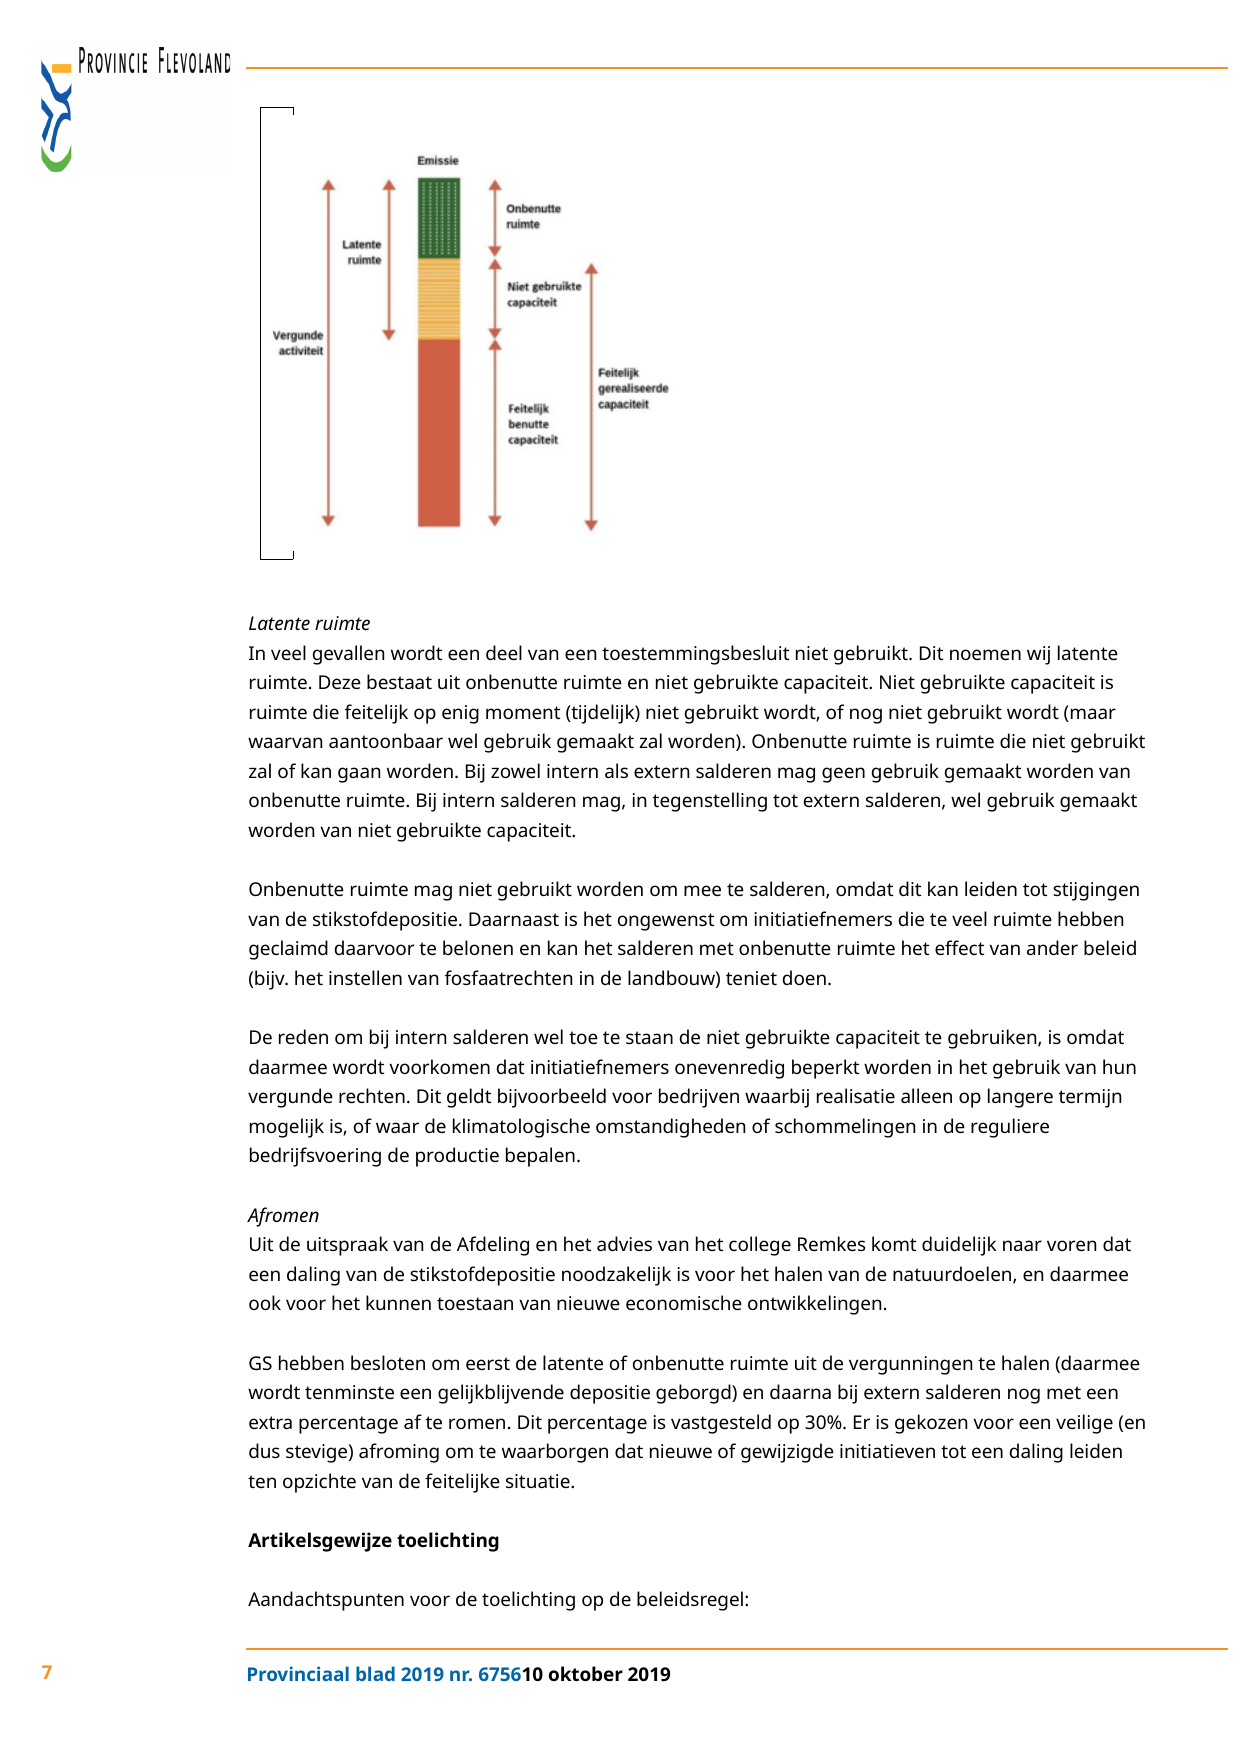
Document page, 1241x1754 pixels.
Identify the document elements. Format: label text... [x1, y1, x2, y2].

text In veel gevallen wordt een deel van een toestemmingsbesluit niet gebruikt. Dit noemen wij latente ruimte. Deze bestaat uit onbenutte ruimte en niet gebruikte capaciteit. Niet gebruikte capaciteit is ruimte die feitelijk op enig moment (tijdelijk) niet gebruikt wordt, of nog niet gebruikt wordt (maar waarvan aantoonbaar wel gebruik gemaakt zal worden). Onbenutte ruimte is ruimte die niet gebruikt zal of kan gaan worden. Bij zowel intern als extern salderen mag geen gebruik gemaakt worden van onbenutte ruimte. Bij intern salderen mag, in tegenstelling tot extern salderen, wel gebruik gemaakt worden van niet gebruikte capaciteit. [248, 640, 1152, 843]
text Afromen [248, 1202, 1152, 1228]
text Latente ruimte [248, 610, 1152, 636]
picture [41, 47, 231, 172]
text Artikelsgewijze toelichting [248, 1527, 1152, 1553]
text Onbenutte ruimte mag niet gebruikt worden om mee te salderen, omdat dit kan leiden tot stijgingen van de stikstofdepositie. Daarnaast is het ongewenst om initiatiefnemers die te veel ruimte hebben geclaimd daarvoor te belonen en kan het salderen met onbenutte ruimte het effect van ander beleid (bijv. het instellen van fosfaatrechten in de landbouw) teniet doen. [248, 876, 1152, 991]
picture [268, 115, 683, 551]
text Uit de uitspraak van de Afdeling en het advies van het college Remkes komt duidelijk naar voren dat een daling van de stikstofdepositie noodzakelijk is voor het halen van de natuurdoelen, en daarmee ook voor het kunnen toestaan van nieuwe economische ontwikkelingen. [248, 1231, 1152, 1316]
text De reden om bij intern salderen wel toe te staan de niet gebruikte capaciteit te gebruiken, is omdat daarmee wordt voorkomen dat initiatiefnemers onevenredig beperkt worden in het gebruik van hun vergunde rechten. Dit geldt bijvoorbeeld voor bedrijven waarbij realisatie alleen op langere termijn mogelijk is, of waar de klimatologische omstandigheden of schommelingen in de reguliere bedrijfsvoering de productie bepalen. [248, 1024, 1152, 1168]
text Aandachtspunten voor de toelichting op de beleidsregel: [248, 1586, 1152, 1612]
text GS hebben besloten om eerst de latente of onbenutte ruimte uit de vergunningen te halen (daarmee wordt tenminste een gelijkblijvende depositie geborgd) en daarna bij extern salderen nog met een extra percentage af te romen. Dit percentage is vastgesteld op 30%. Er is gekozen voor een veilige (en dus stevige) afroming om te waarborgen dat nieuwe of gewijzigde initiatieven tot een daling leiden ten opzichte van de feitelijke situatie. [248, 1350, 1152, 1494]
